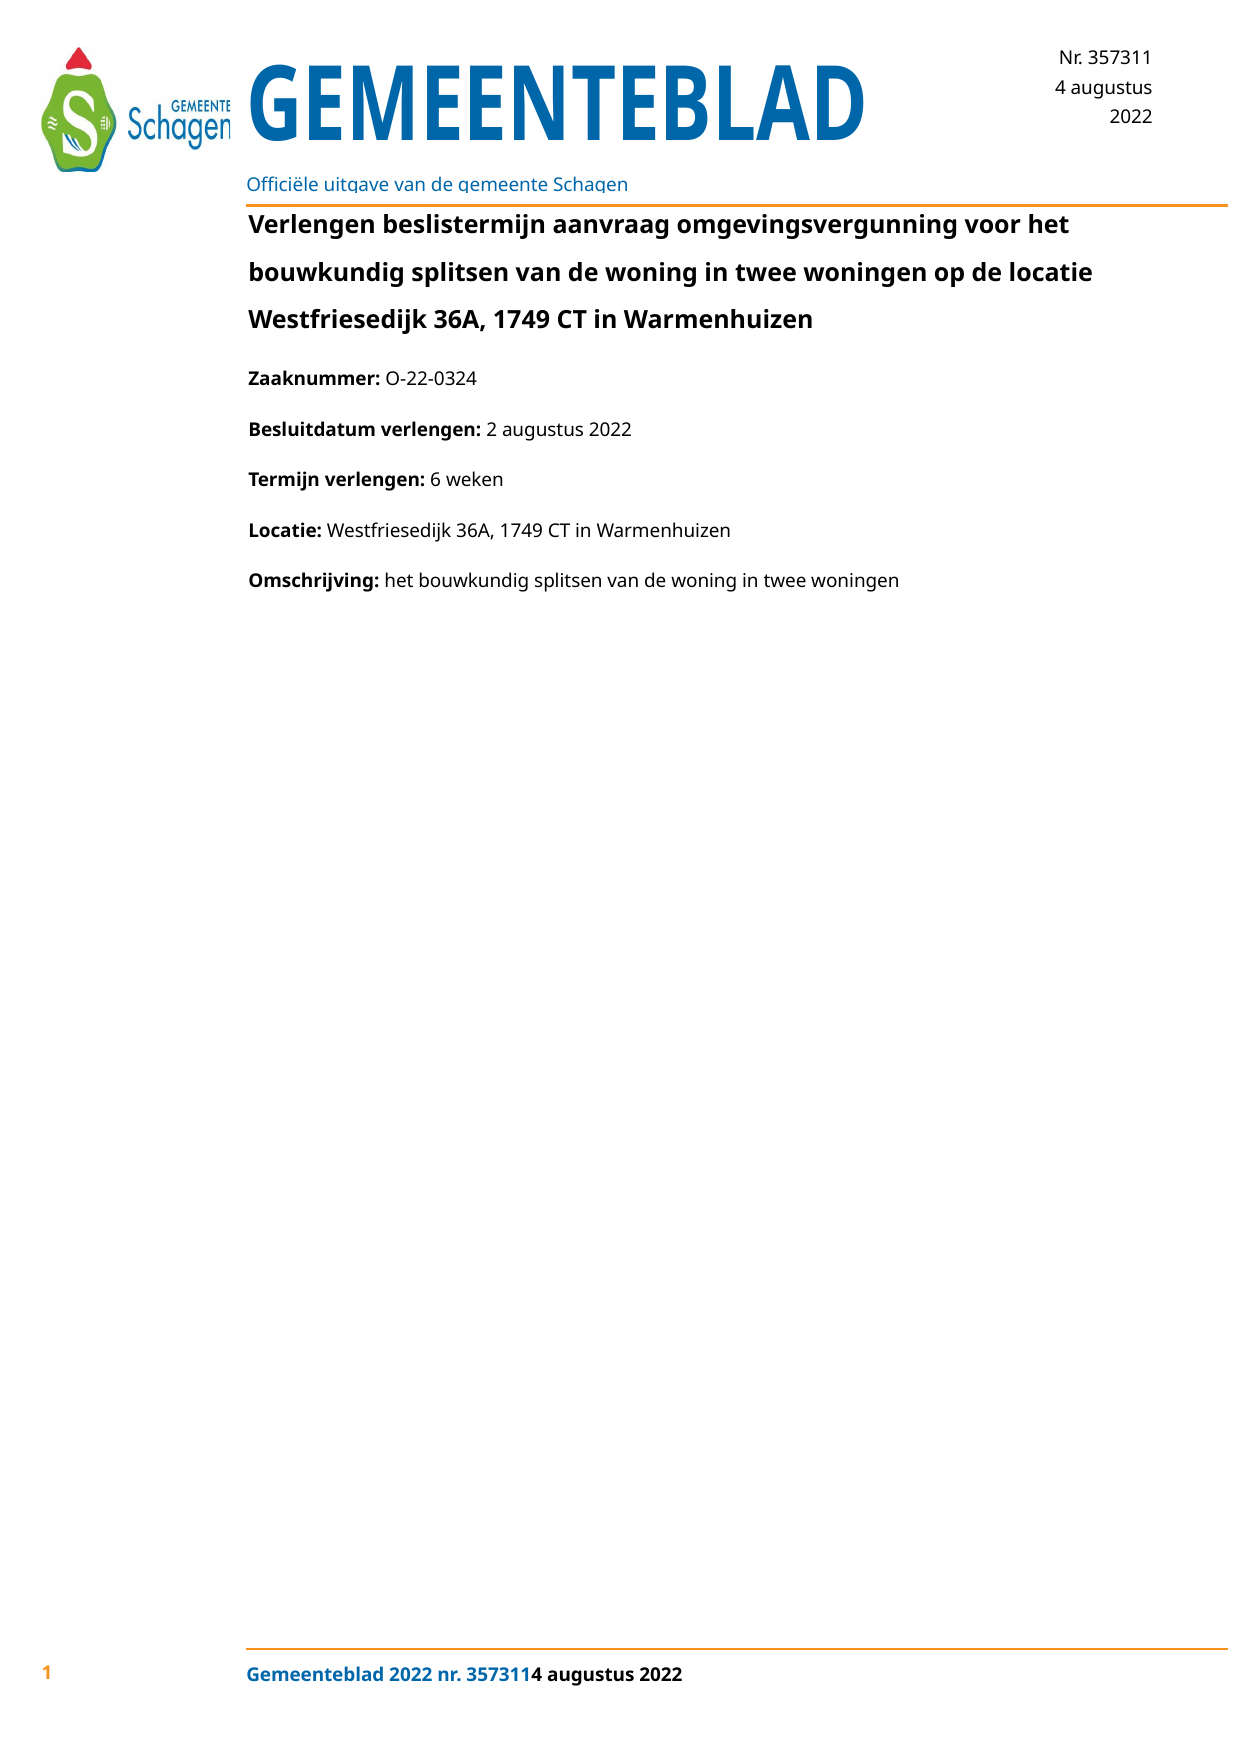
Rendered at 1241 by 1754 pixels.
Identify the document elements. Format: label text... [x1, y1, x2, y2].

text Locatie: Westfriesedijk 36A, 1749 CT in Warmenhuizen [248, 517, 1152, 542]
text Termijn verlengen: 6 weken [248, 466, 1152, 492]
picture [41, 47, 231, 172]
text Besluitdatum verlengen: 2 augustus 2022 [248, 416, 1152, 442]
text Omschrijving: het bouwkundig splitsen van de woning in twee woningen [248, 567, 1152, 593]
text Verlengen beslistermijn aanvraag omgevingsvergunning voor het bouwkundig splitsen van de woning in twee woningen op de locatie Westfriesedijk 36A, 1749 CT in Warmenhuizen [248, 207, 1152, 336]
text Zaaknummer: O-22-0324 [248, 366, 1152, 391]
